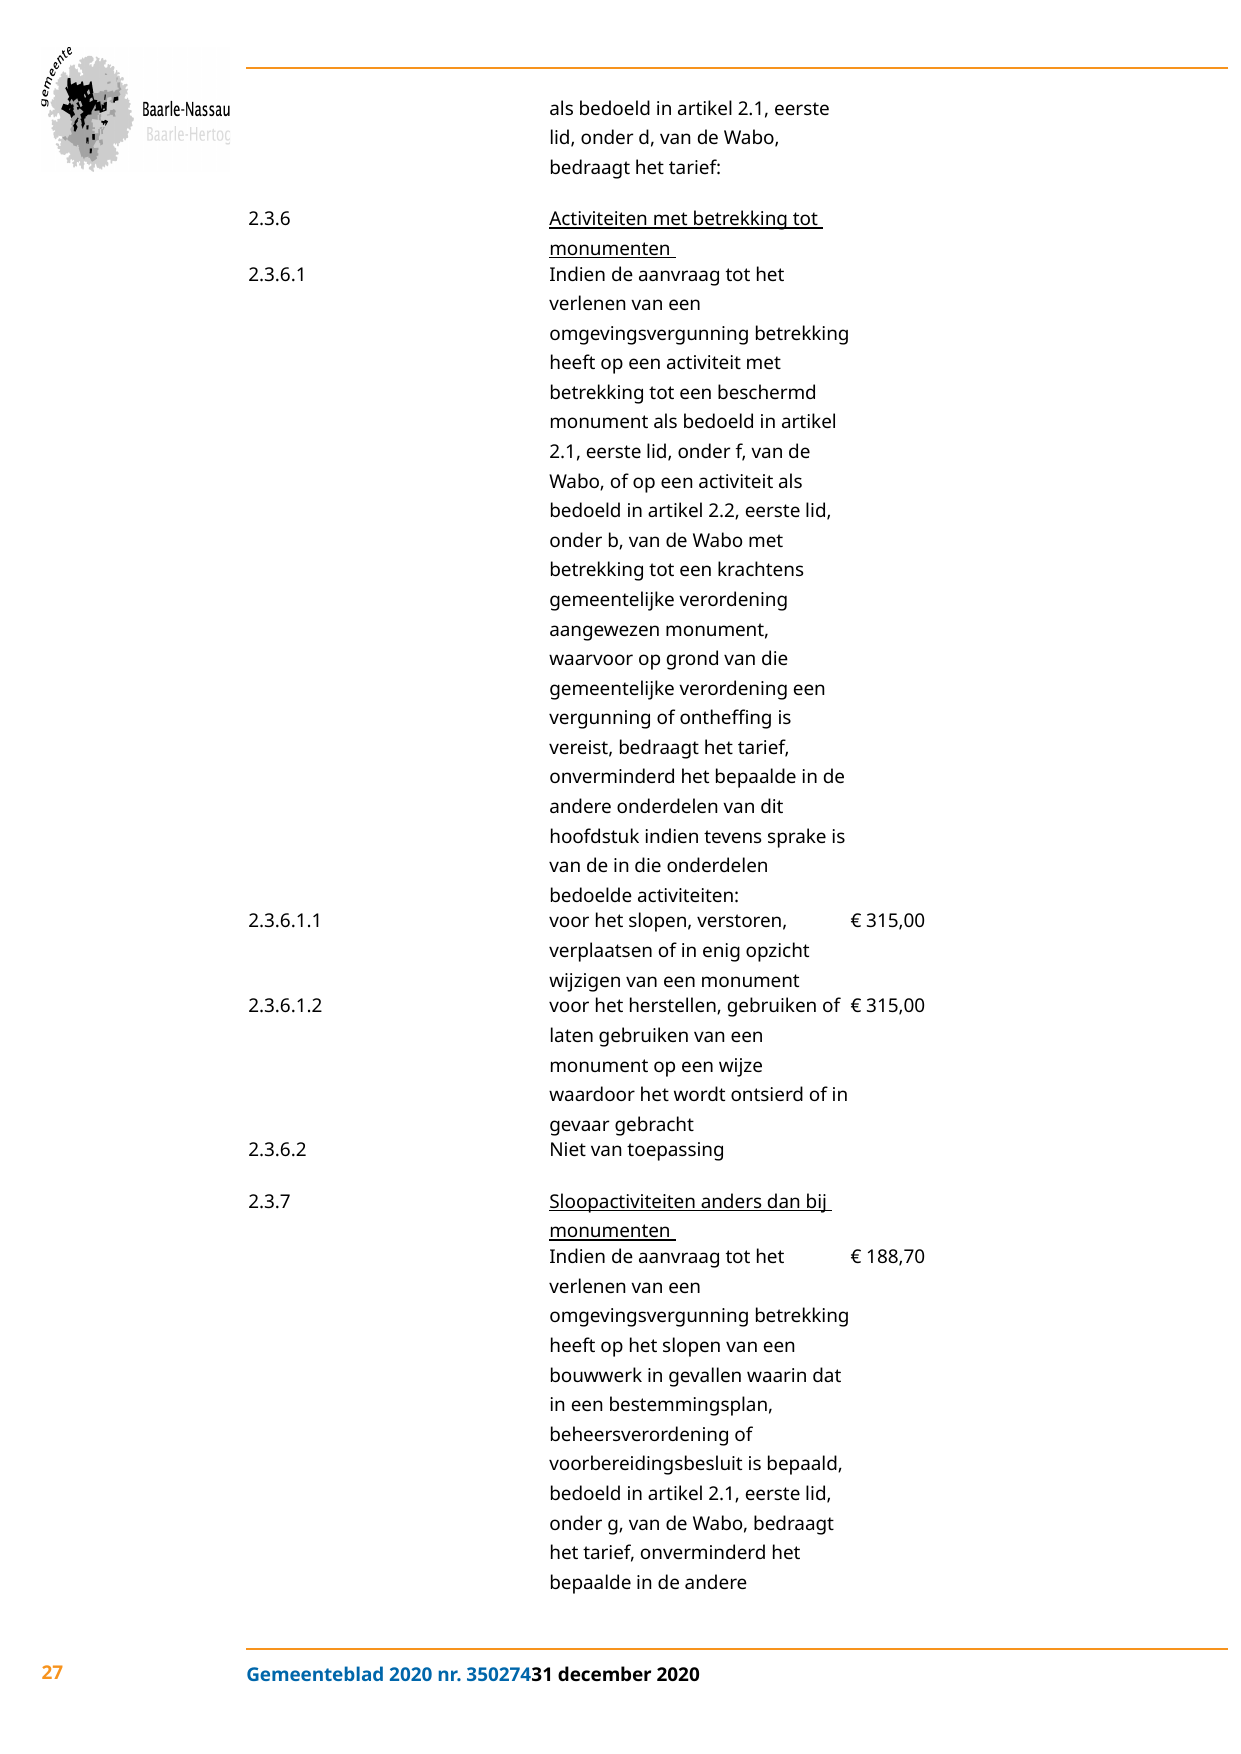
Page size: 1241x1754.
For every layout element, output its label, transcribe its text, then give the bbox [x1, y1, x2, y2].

picture [41, 47, 231, 172]
table_cell [549, 180, 850, 205]
table_cell Indien de aanvraag tot het verlenen van een omgevingsvergunning betrekking heeft op het slopen van een bouwwerk in gevallen waarin dat in een bestemmingsplan, beheersverordening of voorbereidingsbesluit is bepaald, bedoeld in artikel 2.1, eerste lid, onder g, van de Wabo, bedraagt het tarief, onverminderd het bepaalde in de andere [549, 1244, 850, 1594]
table_cell [248, 1163, 549, 1188]
table_cell Niet van toepassing [549, 1137, 850, 1162]
table_cell Sloopactiviteiten anders dan bij monumenten [549, 1188, 850, 1243]
table_cell € 315,00 [850, 908, 1152, 993]
table_cell als bedoeld in artikel 2.1, eerste lid, onder d, van de Wabo, bedraagt het tarief: [549, 95, 850, 180]
table_cell 2.3.6 [248, 205, 549, 261]
table_cell € 188,70 [850, 1244, 1152, 1594]
table_cell € 315,00 [850, 993, 1152, 1137]
table_cell 2.3.6.1.2 [248, 993, 549, 1137]
table_cell Indien de aanvraag tot het verlenen van een omgevingsvergunning betrekking heeft op een activiteit met betrekking tot een beschermd monument als bedoeld in artikel 2.1, eerste lid, onder f, van de Wabo, of op een activiteit als bedoeld in artikel 2.2, eerste lid, onder b, van de Wabo met betrekking tot een krachtens gemeentelijke verordening aangewezen monument, waarvoor op grond van die gemeentelijke verordening een vergunning of ontheffing is vereist, bedraagt het tarief, onverminderd het bepaalde in de andere onderdelen van dit hoofdstuk indien tevens sprake is van de in die onderdelen bedoelde activiteiten: [549, 261, 850, 908]
table_cell [850, 1188, 1152, 1243]
table_cell Activiteiten met betrekking tot monumenten [549, 205, 850, 261]
table_cell 2.3.6.2 [248, 1137, 549, 1162]
table_cell 2.3.6.1.1 [248, 908, 549, 993]
table_cell [850, 95, 1152, 180]
table_cell [549, 1163, 850, 1188]
table_cell 2.3.7 [248, 1188, 549, 1243]
table_cell [850, 180, 1152, 205]
table_cell [850, 1163, 1152, 1188]
table_cell voor het herstellen, gebruiken of laten gebruiken van een monument op een wijze waardoor het wordt ontsierd of in gevaar gebracht [549, 993, 850, 1137]
table_cell 2.3.6.1 [248, 261, 549, 908]
table_cell [850, 261, 1152, 908]
table_cell [850, 205, 1152, 261]
table_cell [248, 180, 549, 205]
table_cell [850, 1137, 1152, 1162]
table_cell voor het slopen, verstoren, verplaatsen of in enig opzicht wijzigen van een monument [549, 908, 850, 993]
table_cell [248, 1244, 549, 1594]
table_cell [248, 95, 549, 180]
